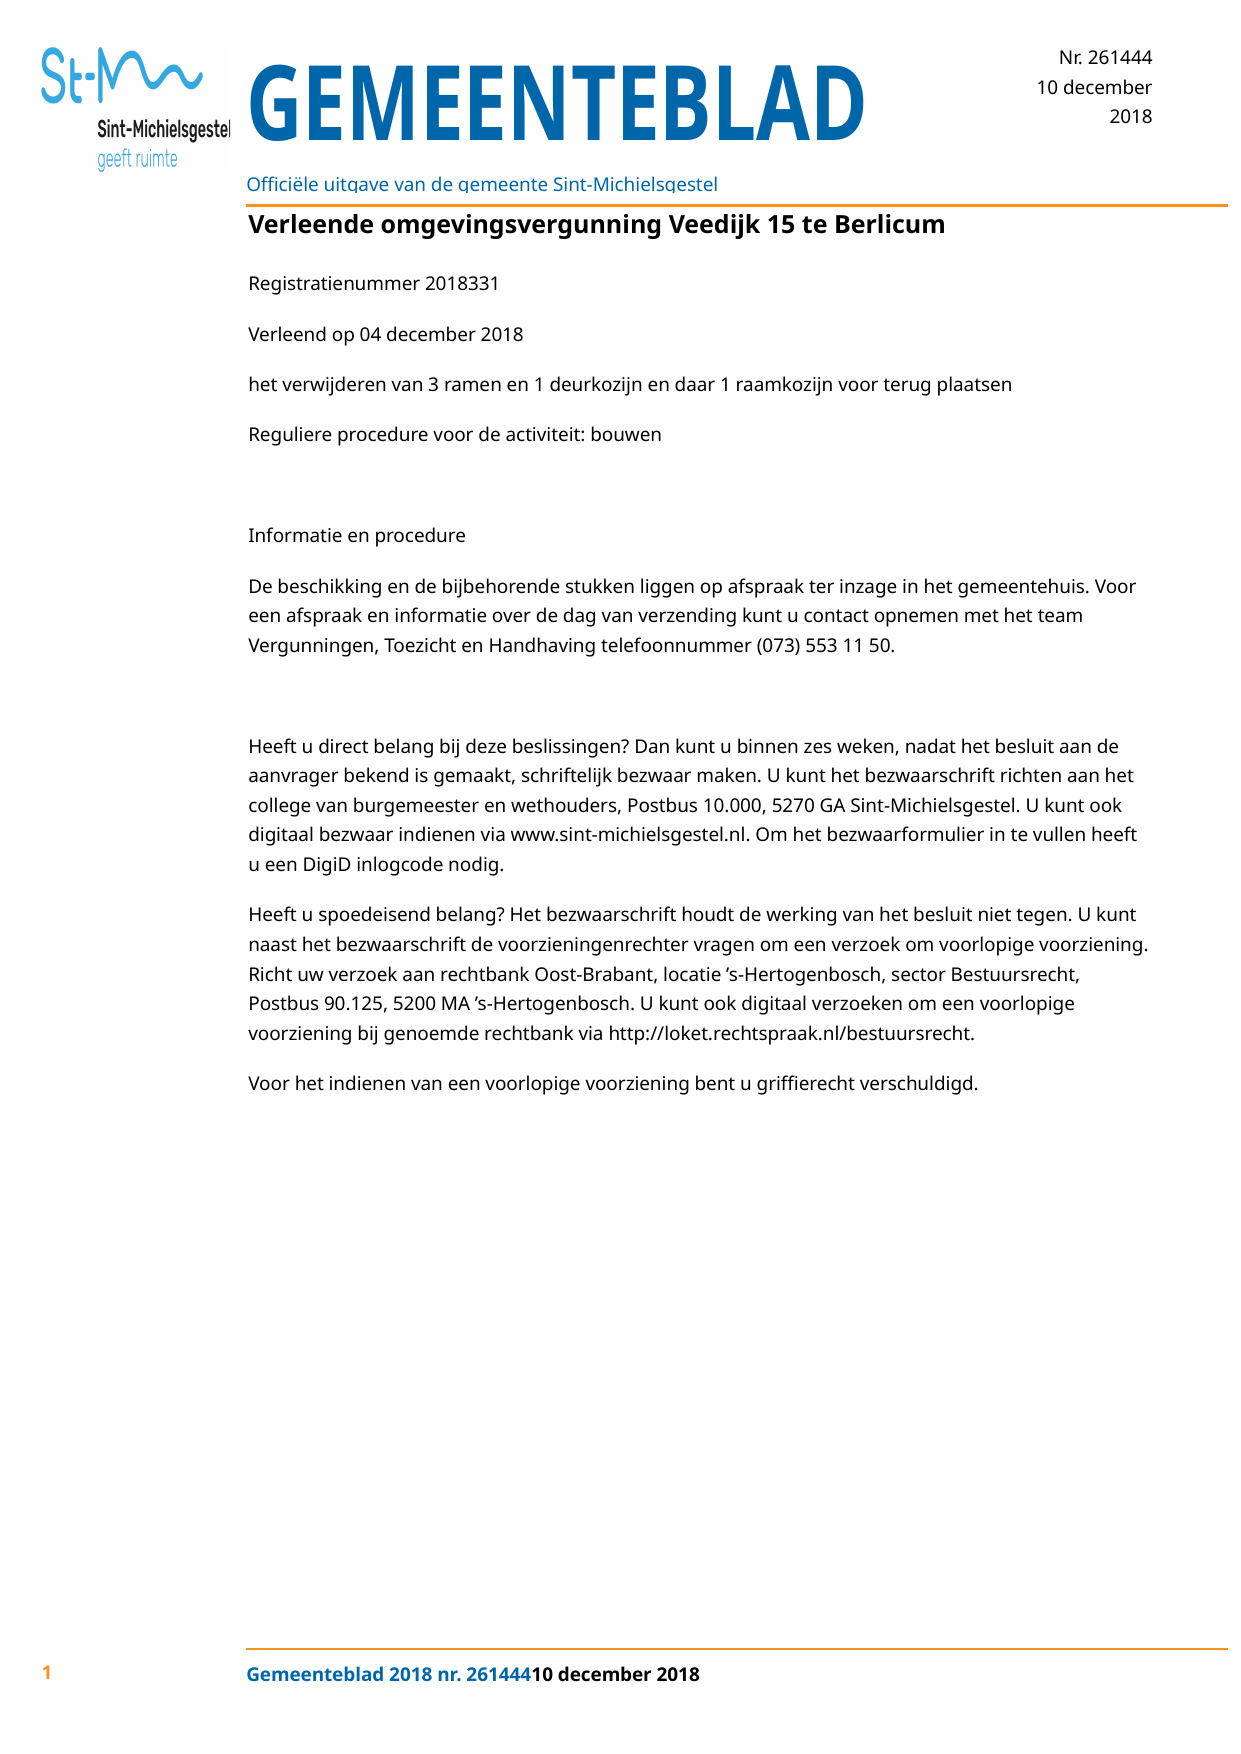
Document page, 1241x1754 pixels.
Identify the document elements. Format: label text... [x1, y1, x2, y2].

text Verleend op 04 december 2018 [248, 321, 1152, 346]
text het verwijderen van 3 ramen en 1 deurkozijn en daar 1 raamkozijn voor terug plaatsen [248, 371, 1152, 397]
text Reguliere procedure voor de activiteit: bouwen [248, 422, 1152, 447]
text Heeft u spoedeisend belang? Het bezwaarschrift houdt de werking van het besluit niet tegen. U kunt naast het bezwaarschrift de voorzieningenrechter vragen om een verzoek om voorlopige voorziening. Richt uw verzoek aan rechtbank Oost-Brabant, locatie ’s-Hertogenbosch, sector Bestuursrecht, Postbus 90.125, 5200 MA ’s-Hertogenbosch. U kunt ook digitaal verzoeken om een voorlopige voorziening bij genoemde rechtbank via http://loket.rechtspraak.nl/bestuursrecht. [248, 902, 1152, 1046]
text Registratienummer 2018331 [248, 270, 1152, 296]
text De beschikking en de bijbehorende stukken liggen op afspraak ter inzage in het gemeentehuis. Voor een afspraak en informatie over de dag van verzending kunt u contact opnemen met het team Vergunningen, Toezicht en Handhaving telefoonnummer (073) 553 11 50. [248, 573, 1152, 658]
picture [41, 47, 231, 172]
text Voor het indienen van een voorlopige voorziening bent u griffierecht verschuldigd. [248, 1070, 1152, 1096]
text Informatie en procedure [248, 522, 1152, 548]
text Heeft u direct belang bij deze beslissingen? Dan kunt u binnen zes weken, nadat het besluit aan de aanvrager bekend is gemaakt, schriftelijk bezwaar maken. U kunt het bezwaarschrift richten aan het college van burgemeester en wethouders, Postbus 10.000, 5270 GA Sint-Michielsgestel. U kunt ook digitaal bezwaar indienen via www.sint-michielsgestel.nl. Om het bezwaarformulier in te vullen heeft u een DigiD inlogcode nodig. [248, 733, 1152, 877]
text Verleende omgevingsvergunning Veedijk 15 te Berlicum [248, 207, 1152, 241]
